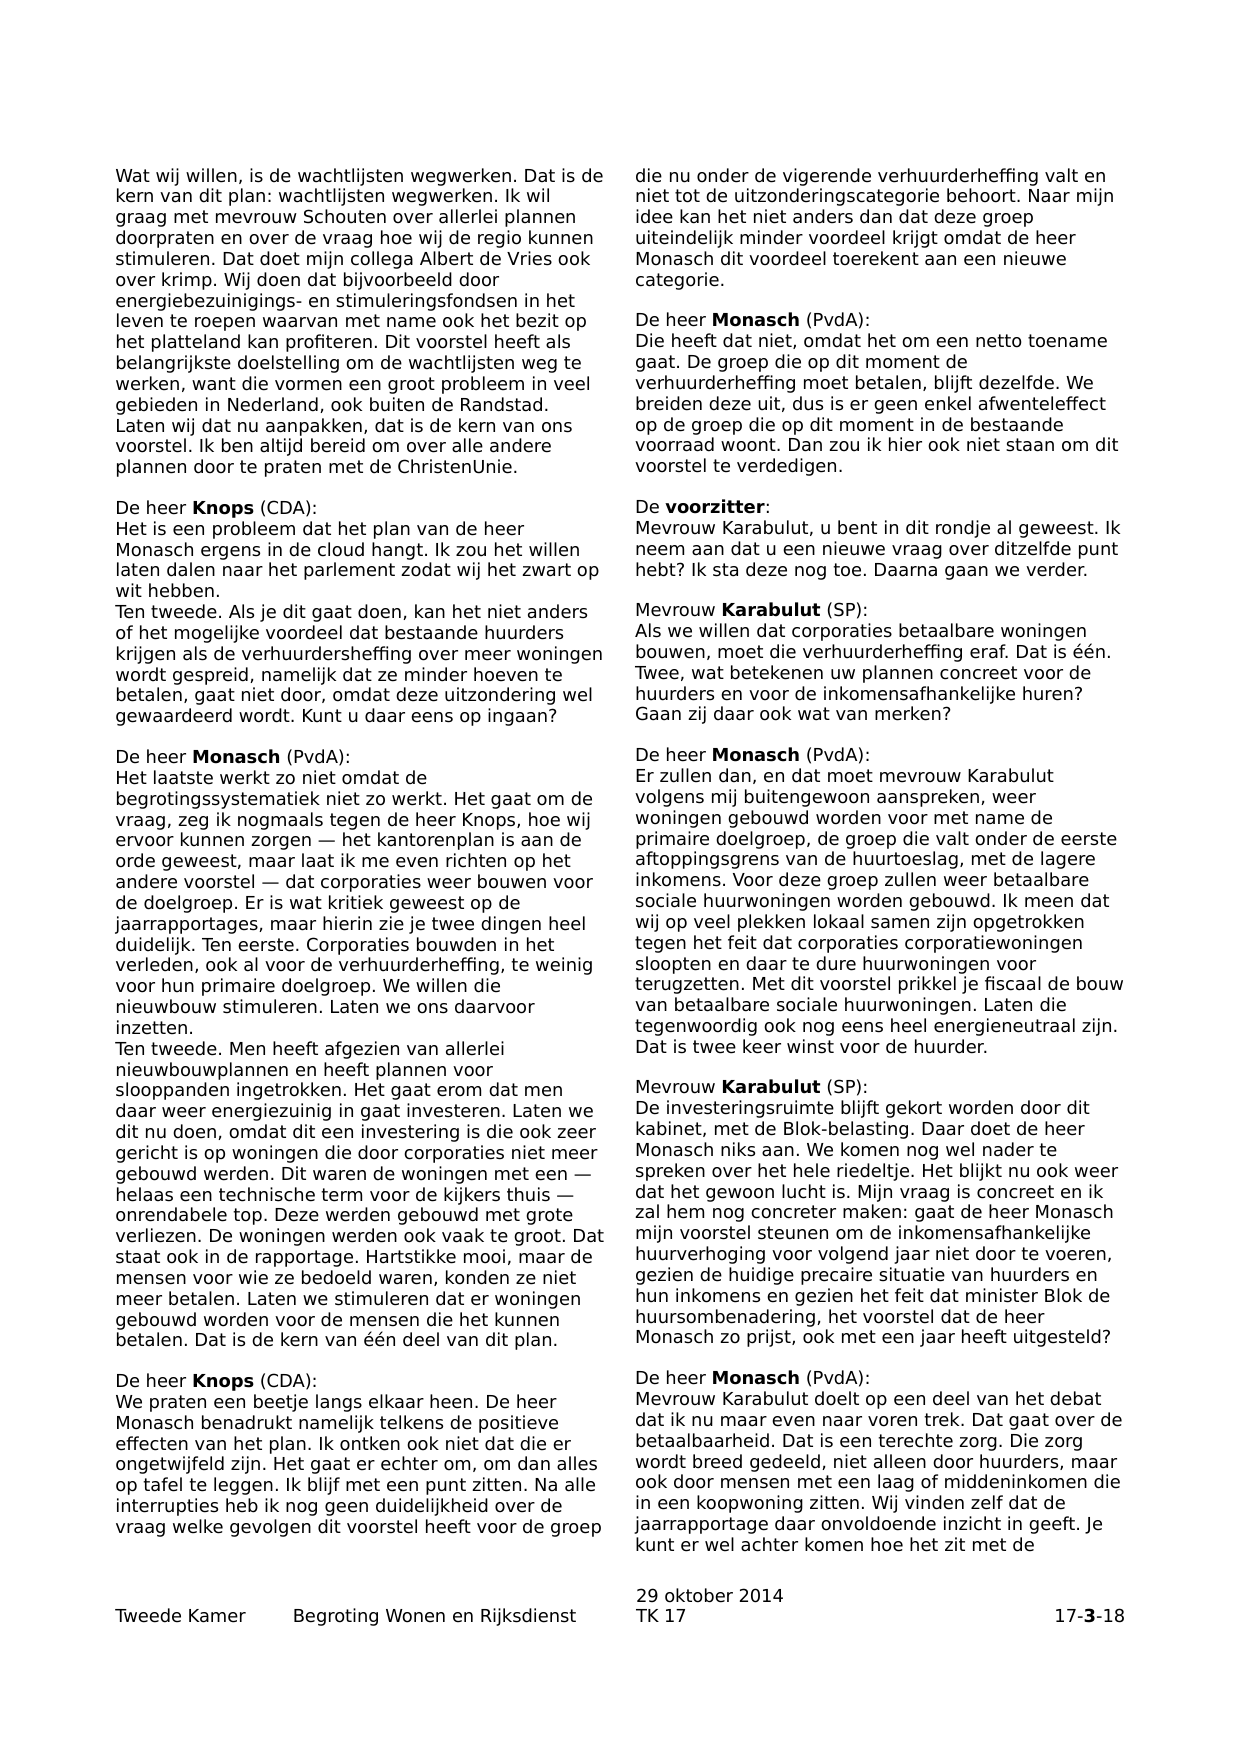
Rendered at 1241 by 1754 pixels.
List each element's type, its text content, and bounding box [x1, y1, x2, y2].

text Ten tweede. Als je dit gaat doen, kan het niet anders of het mogelijke voordeel dat bestaande huurders krijgen als de verhuurdersheffing over meer woningen wordt gespreid, namelijk dat ze minder hoeven te betalen, gaat niet door, omdat deze uitzondering wel gewaardeerd wordt. Kunt u daar eens op ingaan? [115, 602, 605, 727]
text De heer Monasch (PvdA): [635, 1368, 1125, 1389]
text De heer Monasch (PvdA): [115, 747, 605, 768]
text Mevrouw Karabulut, u bent in dit rondje al geweest. Ik neem aan dat u een nieuwe vraag over ditzelfde punt hebt? Ik sta deze nog toe. Daarna gaan we verder. [635, 518, 1125, 580]
text De investeringsruimte blijft gekort worden door dit kabinet, met de Blok-belasting. Daar doet de heer Monasch niks aan. We komen nog wel nader te spreken over het hele riedeltje. Het blijkt nu ook weer dat het gewoon lucht is. Mijn vraag is concreet en ik zal hem nog concreter maken: gaat de heer Monasch mijn voorstel steunen om de inkomensafhankelijke huurverhoging voor volgend jaar niet door te voeren, gezien de huidige precaire situatie van huurders en hun inkomens en gezien het feit dat minister Blok de huursombenadering, het voorstel dat de heer Monasch zo prijst, ook met een jaar heeft uitgesteld? [635, 1098, 1125, 1348]
text Mevrouw Karabulut doelt op een deel van het debat dat ik nu maar even naar voren trek. Dat gaat over de betaalbaarheid. Dat is een terechte zorg. Die zorg wordt breed gedeeld, niet alleen door huurders, maar ook door mensen met een laag of middeninkomen die in een koopwoning zitten. Wij vinden zelf dat de jaarrapportage daar onvoldoende inzicht in geeft. Je kunt er wel achter komen hoe het zit met de [635, 1389, 1125, 1556]
text We praten een beetje langs elkaar heen. De heer Monasch benadrukt namelijk telkens de positieve effecten van het plan. Ik ontken ook niet dat die er ongetwijfeld zijn. Het gaat er echter om, om dan alles op tafel te leggen. Ik blijf met een punt zitten. Na alle interrupties heb ik nog geen duidelijkheid over de vraag welke gevolgen dit voorstel heeft voor de groep [115, 1392, 605, 1537]
text Het laatste werkt zo niet omdat de begrotingssystematiek niet zo werkt. Het gaat om de vraag, zeg ik nogmaals tegen de heer Knops, hoe wij ervoor kunnen zorgen — het kantorenplan is aan de orde geweest, maar laat ik me even richten op het andere voorstel — dat corporaties weer bouwen voor de doelgroep. Er is wat kritiek geweest op de jaarrapportages, maar hierin zie je twee dingen heel duidelijk. Ten eerste. Corporaties bouwden in het verleden, ook al voor de verhuurderheffing, te weinig voor hun primaire doelgroep. We willen die nieuwbouw stimuleren. Laten we ons daarvoor inzetten. [115, 768, 605, 1038]
text Het is een probleem dat het plan van de heer Monasch ergens in de cloud hangt. Ik zou het willen laten dalen naar het parlement zodat wij het zwart op wit hebben. [115, 518, 605, 602]
text De heer Monasch (PvdA): [635, 310, 1125, 331]
text Wat wij willen, is de wachtlijsten wegwerken. Dat is de kern van dit plan: wachtlijsten wegwerken. Ik wil graag met mevrouw Schouten over allerlei plannen doorpraten en over de vraag hoe wij de regio kunnen stimuleren. Dat doet mijn collega Albert de Vries ook over krimp. Wij doen dat bijvoorbeeld door energiebezuinigings- en stimuleringsfondsen in het leven te roepen waarvan met name ook het bezit op het platteland kan profiteren. Dit voorstel heeft als belangrijkste doelstelling om de wachtlijsten weg te werken, want die vormen een groot probleem in veel gebieden in Nederland, ook buiten de Randstad. Laten wij dat nu aanpakken, dat is de kern van ons voorstel. Ik ben altijd bereid om over alle andere plannen door te praten met de ChristenUnie. [115, 165, 605, 478]
text Er zullen dan, en dat moet mevrouw Karabulut volgens mij buitengewoon aanspreken, weer woningen gebouwd worden voor met name de primaire doelgroep, de groep die valt onder de eerste aftoppingsgrens van de huurtoeslag, met de lagere inkomens. Voor deze groep zullen weer betaalbare sociale huurwoningen worden gebouwd. Ik meen dat wij op veel plekken lokaal samen zijn opgetrokken tegen het feit dat corporaties corporatiewoningen sloopten en daar te dure huurwoningen voor terugzetten. Met dit voorstel prikkel je fiscaal de bouw van betaalbare sociale huurwoningen. Laten die tegenwoordig ook nog eens heel energieneutraal zijn. Dat is twee keer winst voor de huurder. [635, 766, 1125, 1057]
text De heer Monasch (PvdA): [635, 745, 1125, 766]
text Die heeft dat niet, omdat het om een netto toename gaat. De groep die op dit moment de verhuurderheffing moet betalen, blijft dezelfde. We breiden deze uit, dus is er geen enkel afwenteleffect op de groep die op dit moment in de bestaande voorraad woont. Dan zou ik hier ook niet staan om dit voorstel te verdedigen. [635, 331, 1125, 477]
text De heer Knops (CDA): [115, 498, 605, 518]
text Mevrouw Karabulut (SP): [635, 600, 1125, 621]
text De voorzitter: [635, 497, 1125, 518]
text Ten tweede. Men heeft afgezien van allerlei nieuwbouwplannen en heeft plannen voor slooppanden ingetrokken. Het gaat erom dat men daar weer energiezuinig in gaat investeren. Laten we dit nu doen, omdat dit een investering is die ook zeer gericht is op woningen die door corporaties niet meer gebouwd werden. Dit waren de woningen met een — helaas een technische term voor de kijkers thuis — onrendabele top. Deze werden gebouwd met grote verliezen. De woningen werden ook vaak te groot. Dat staat ook in de rapportage. Hartstikke mooi, maar de mensen voor wie ze bedoeld waren, konden ze niet meer betalen. Laten we stimuleren dat er woningen gebouwd worden voor de mensen die het kunnen betalen. Dat is de kern van één deel van dit plan. [115, 1038, 605, 1351]
text Mevrouw Karabulut (SP): [635, 1077, 1125, 1098]
text Als we willen dat corporaties betaalbare woningen bouwen, moet die verhuurderheffing eraf. Dat is één. Twee, wat betekenen uw plannen concreet voor de huurders en voor de inkomensafhankelijke huren? Gaan zij daar ook wat van merken? [635, 621, 1125, 725]
text die nu onder de vigerende verhuurderheffing valt en niet tot de uitzonderingscategorie behoort. Naar mijn idee kan het niet anders dan dat deze groep uiteindelijk minder voordeel krijgt omdat de heer Monasch dit voordeel toerekent aan een nieuwe categorie. [635, 165, 1125, 290]
text De heer Knops (CDA): [115, 1371, 605, 1392]
